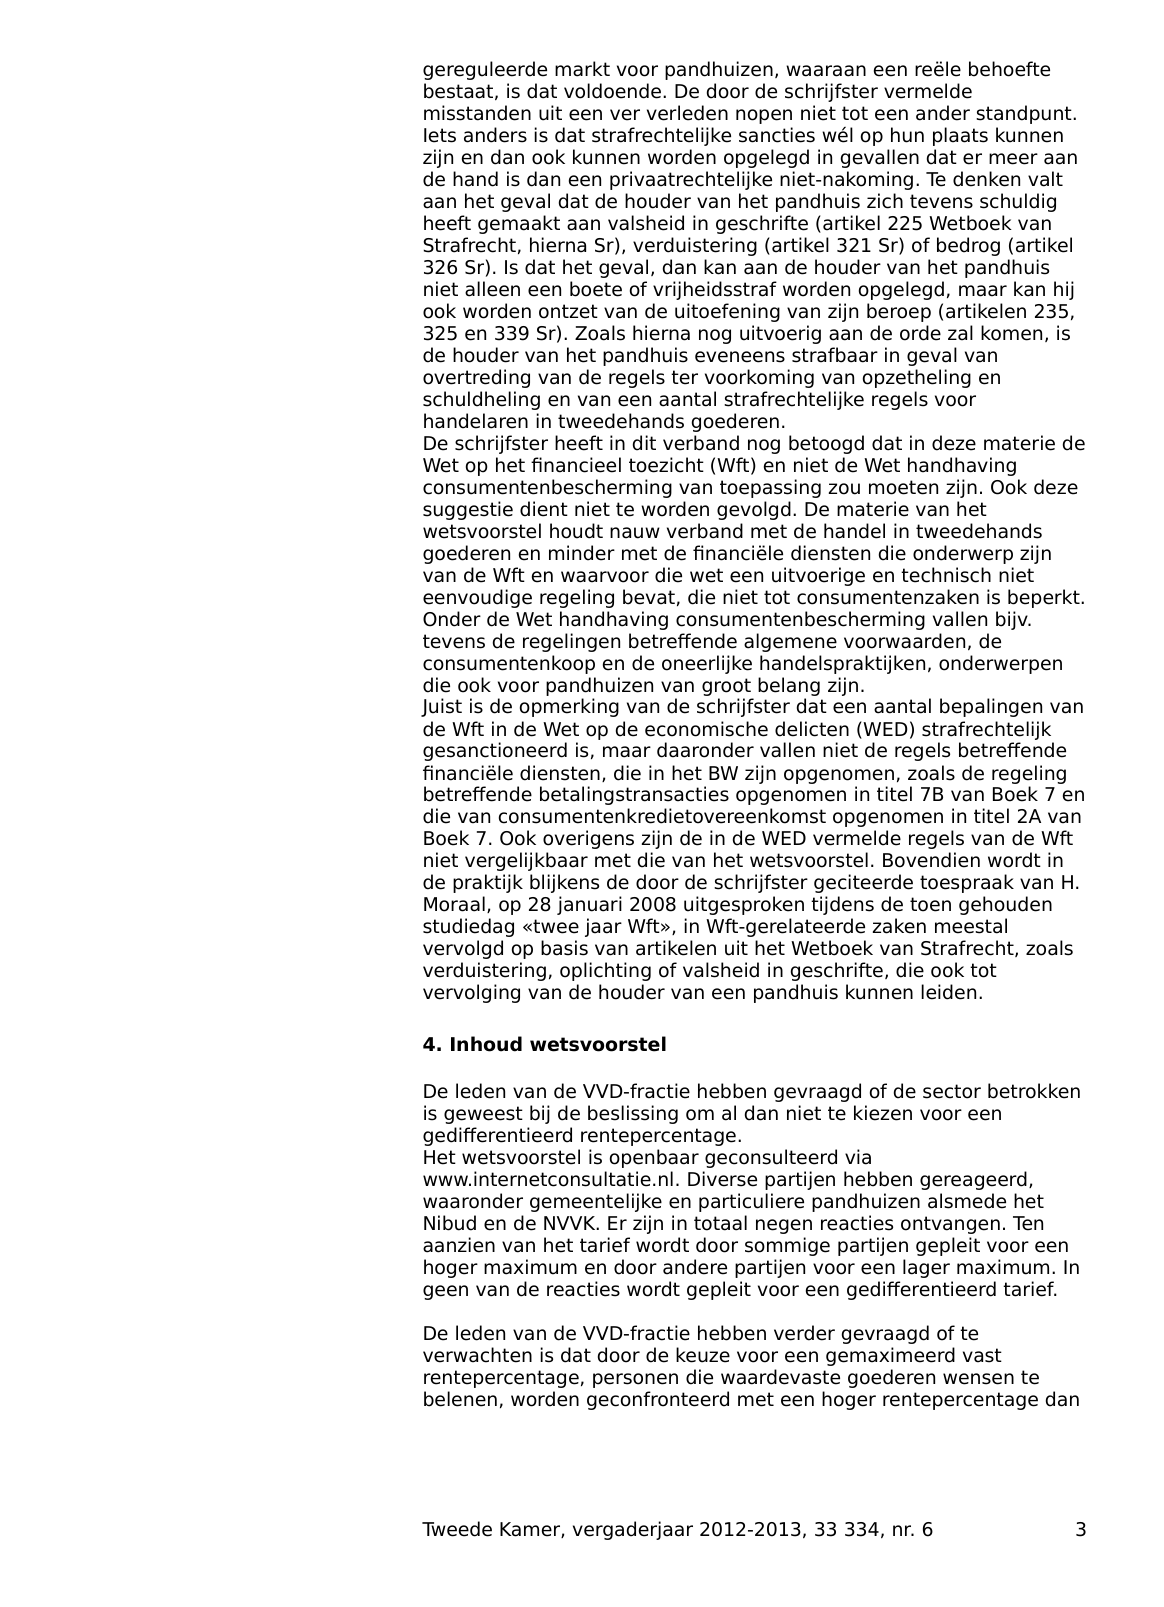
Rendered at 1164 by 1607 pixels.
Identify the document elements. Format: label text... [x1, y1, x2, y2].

text De leden van de VVD-fractie hebben verder gevraagd of te verwachten is dat door de keuze voor een gemaximeerd vast rentepercentage, personen die waardevaste goederen wensen te belenen, worden geconfronteerd met een hoger rentepercentage dan [422, 1323, 1087, 1411]
subtitle 4. Inhoud wetsvoorstel [422, 1034, 1087, 1056]
text Het wetsvoorstel is openbaar geconsulteerd via www.internetconsultatie.nl. Diverse partijen hebben gereageerd, waaronder gemeentelijke en particuliere pandhuizen alsmede het Nibud en de NVVK. Er zijn in totaal negen reacties ontvangen. Ten aanzien van het tarief wordt door sommige partijen gepleit voor een hoger maximum en door andere partijen voor een lager maximum. In geen van de reacties wordt gepleit voor een gedifferentieerd tarief. [422, 1147, 1087, 1301]
text De leden van de VVD-fractie hebben gevraagd of de sector betrokken is geweest bij de beslissing om al dan niet te kiezen voor een gedifferentieerd rentepercentage. [422, 1081, 1087, 1147]
text Juist is de opmerking van de schrijfster dat een aantal bepalingen van de Wft in de Wet op de economische delicten (WED) strafrechtelijk gesanctioneerd is, maar daaronder vallen niet de regels betreffende financiële diensten, die in het BW zijn opgenomen, zoals de regeling betreffende betalingstransacties opgenomen in titel 7B van Boek 7 en die van consumentenkredietovereenkomst opgenomen in titel 2A van Boek 7. Ook overigens zijn de in de WED vermelde regels van de Wft niet vergelijkbaar met die van het wetsvoorstel. Bovendien wordt in de praktijk blijkens de door de schrijfster geciteerde toespraak van H. Moraal, op 28 januari 2008 uitgesproken tijdens de toen gehouden studiedag «twee jaar Wft», in Wft-gerelateerde zaken meestal vervolgd op basis van artikelen uit het Wetboek van Strafrecht, zoals verduistering, oplichting of valsheid in geschrifte, die ook tot vervolging van de houder van een pandhuis kunnen leiden. [422, 696, 1087, 1004]
text De schrijfster heeft in dit verband nog betoogd dat in deze materie de Wet op het financieel toezicht (Wft) en niet de Wet handhaving consumentenbescherming van toepassing zou moeten zijn. Ook deze suggestie dient niet te worden gevolgd. De materie van het wetsvoorstel houdt nauw verband met de handel in tweedehands goederen en minder met de financiële diensten die onderwerp zijn van de Wft en waarvoor die wet een uitvoerige en technisch niet eenvoudige regeling bevat, die niet tot consumentenzaken is beperkt. Onder de Wet handhaving consumentenbescherming vallen bijv. tevens de regelingen betreffende algemene voorwaarden, de consumentenkoop en de oneerlijke handelspraktijken, onderwerpen die ook voor pandhuizen van groot belang zijn. [422, 433, 1087, 696]
text gereguleerde markt voor pandhuizen, waaraan een reële behoefte bestaat, is dat voldoende. De door de schrijfster vermelde misstanden uit een ver verleden nopen niet tot een ander standpunt. [422, 59, 1087, 125]
text Iets anders is dat strafrechtelijke sancties wél op hun plaats kunnen zijn en dan ook kunnen worden opgelegd in gevallen dat er meer aan de hand is dan een privaatrechtelijke niet-nakoming. Te denken valt aan het geval dat de houder van het pandhuis zich tevens schuldig heeft gemaakt aan valsheid in geschrifte (artikel 225 Wetboek van Strafrecht, hierna Sr), verduistering (artikel 321 Sr) of bedrog (artikel 326 Sr). Is dat het geval, dan kan aan de houder van het pandhuis niet alleen een boete of vrijheidsstraf worden opgelegd, maar kan hij ook worden ontzet van de uitoefening van zijn beroep (artikelen 235, 325 en 339 Sr). Zoals hierna nog uitvoerig aan de orde zal komen, is de houder van het pandhuis eveneens strafbaar in geval van overtreding van de regels ter voorkoming van opzetheling en schuldheling en van een aantal strafrechtelijke regels voor handelaren in tweedehands goederen. [422, 125, 1087, 433]
